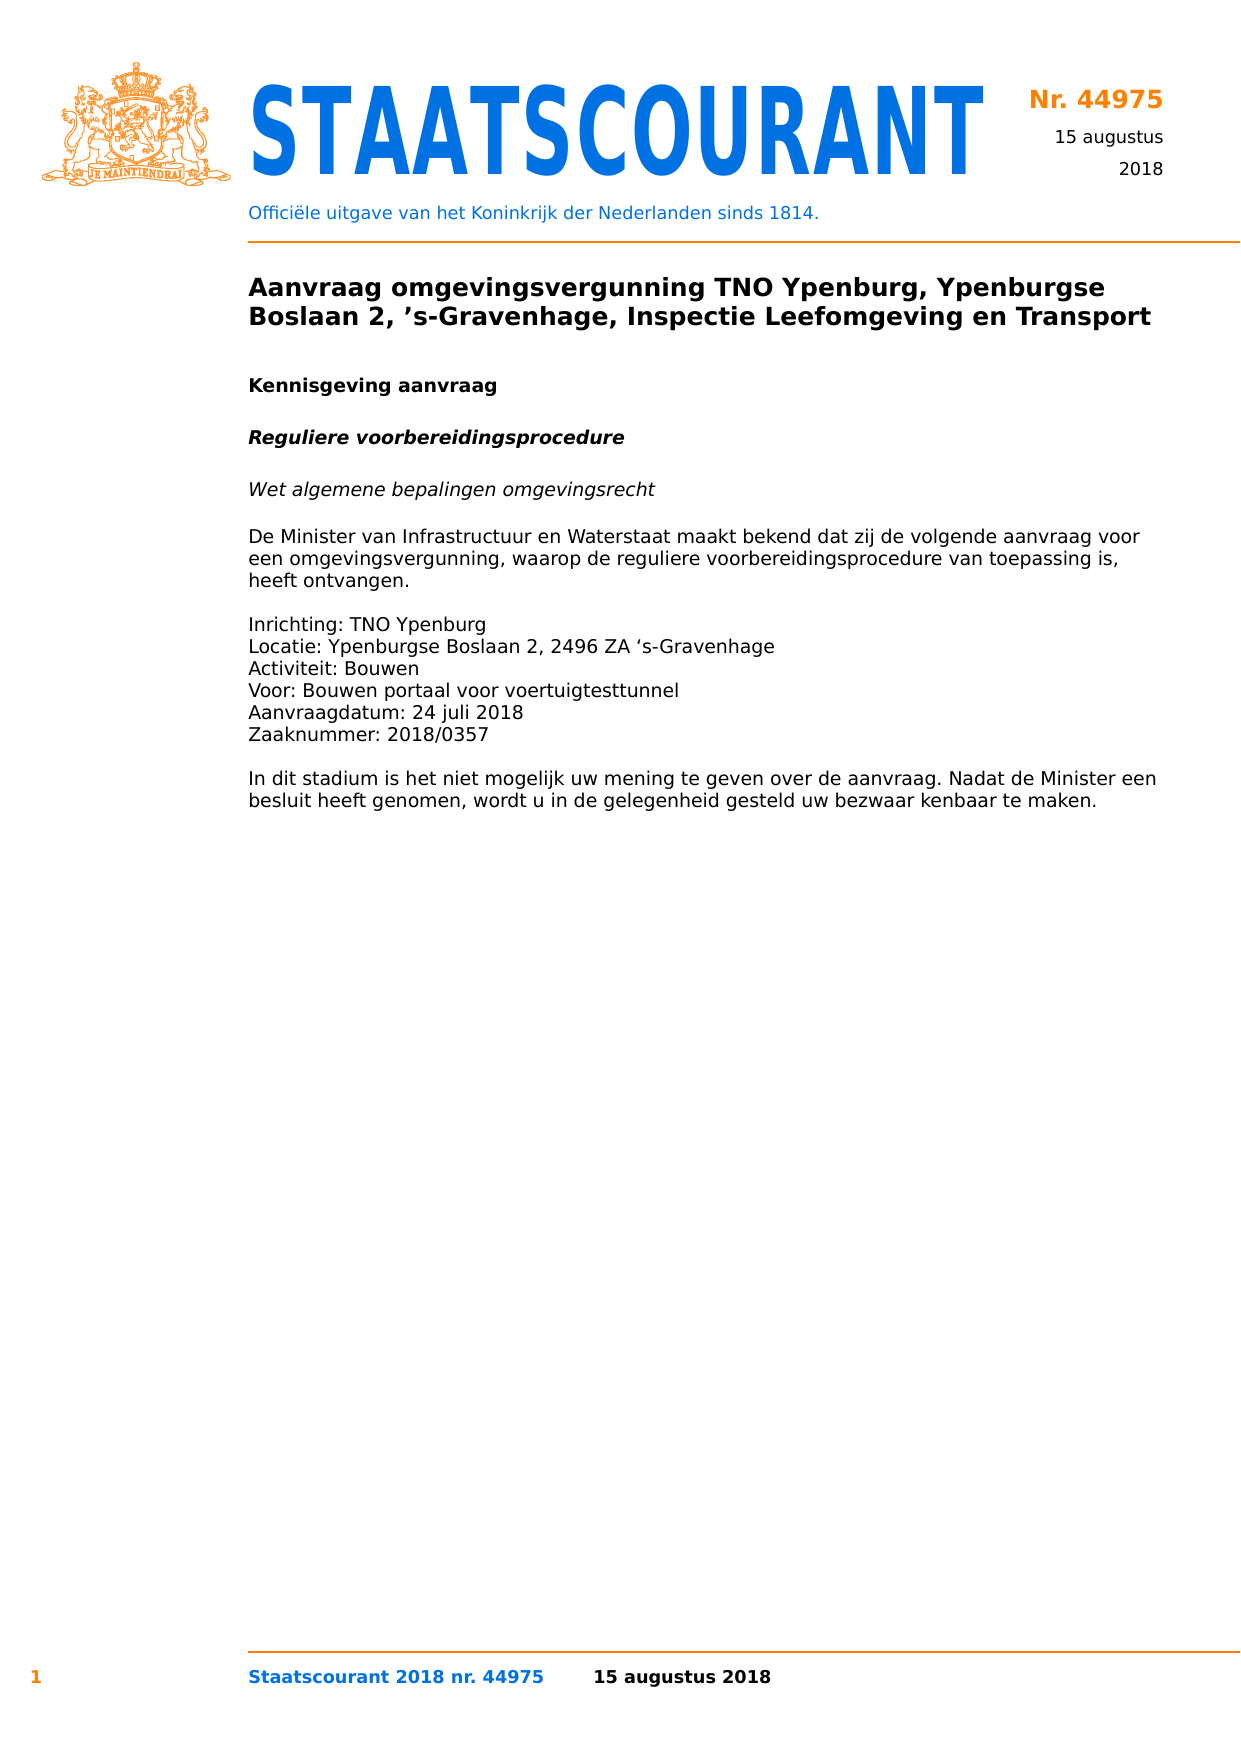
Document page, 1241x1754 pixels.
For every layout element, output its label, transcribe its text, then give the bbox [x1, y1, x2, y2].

subtitle Reguliere voorbereidingsprocedure [248, 427, 1163, 449]
subtitle Wet algemene bepalingen omgevingsrecht [248, 479, 1163, 501]
text Locatie: Ypenburgse Boslaan 2, 2496 ZA ‘s-Gravenhage [248, 636, 1163, 658]
table_header Nr. 44975 [998, 62, 1240, 121]
table_cell Officiële uitgave van het Koninkrijk der Nederlanden sinds 1814. [248, 203, 1240, 241]
text Activiteit: Bouwen [248, 658, 1163, 680]
text Aanvraagdatum: 24 juli 2018 [248, 702, 1163, 724]
table_cell 2018 [998, 153, 1240, 203]
text Zaaknummer: 2018/0357 [248, 724, 1163, 746]
table_header STAATSCOURANT [248, 62, 998, 203]
picture [41, 62, 231, 186]
text In dit stadium is het niet mogelijk uw mening te geven over de aanvraag. Nadat de Minister een besluit heeft genomen, wordt u in de gelegenheid gesteld uw bezwaar kenbaar te maken. [248, 768, 1163, 812]
subtitle Kennisgeving aanvraag [248, 375, 1163, 397]
text De Minister van Infrastructuur en Waterstaat maakt bekend dat zij de volgende aanvraag voor een omgevingsvergunning, waarop de reguliere voorbereidingsprocedure van toepassing is, heeft ontvangen. [248, 526, 1163, 592]
text Voor: Bouwen portaal voor voertuigtesttunnel [248, 680, 1163, 702]
table_header [25, 62, 248, 241]
text Inrichting: TNO Ypenburg [248, 614, 1163, 636]
table_cell 15 augustus [998, 121, 1240, 153]
subtitle Aanvraag omgevingsvergunning TNO Ypenburg, Ypenburgse Boslaan 2, ’s-Gravenhage, Inspectie Leefomgeving en Transport [248, 273, 1163, 331]
